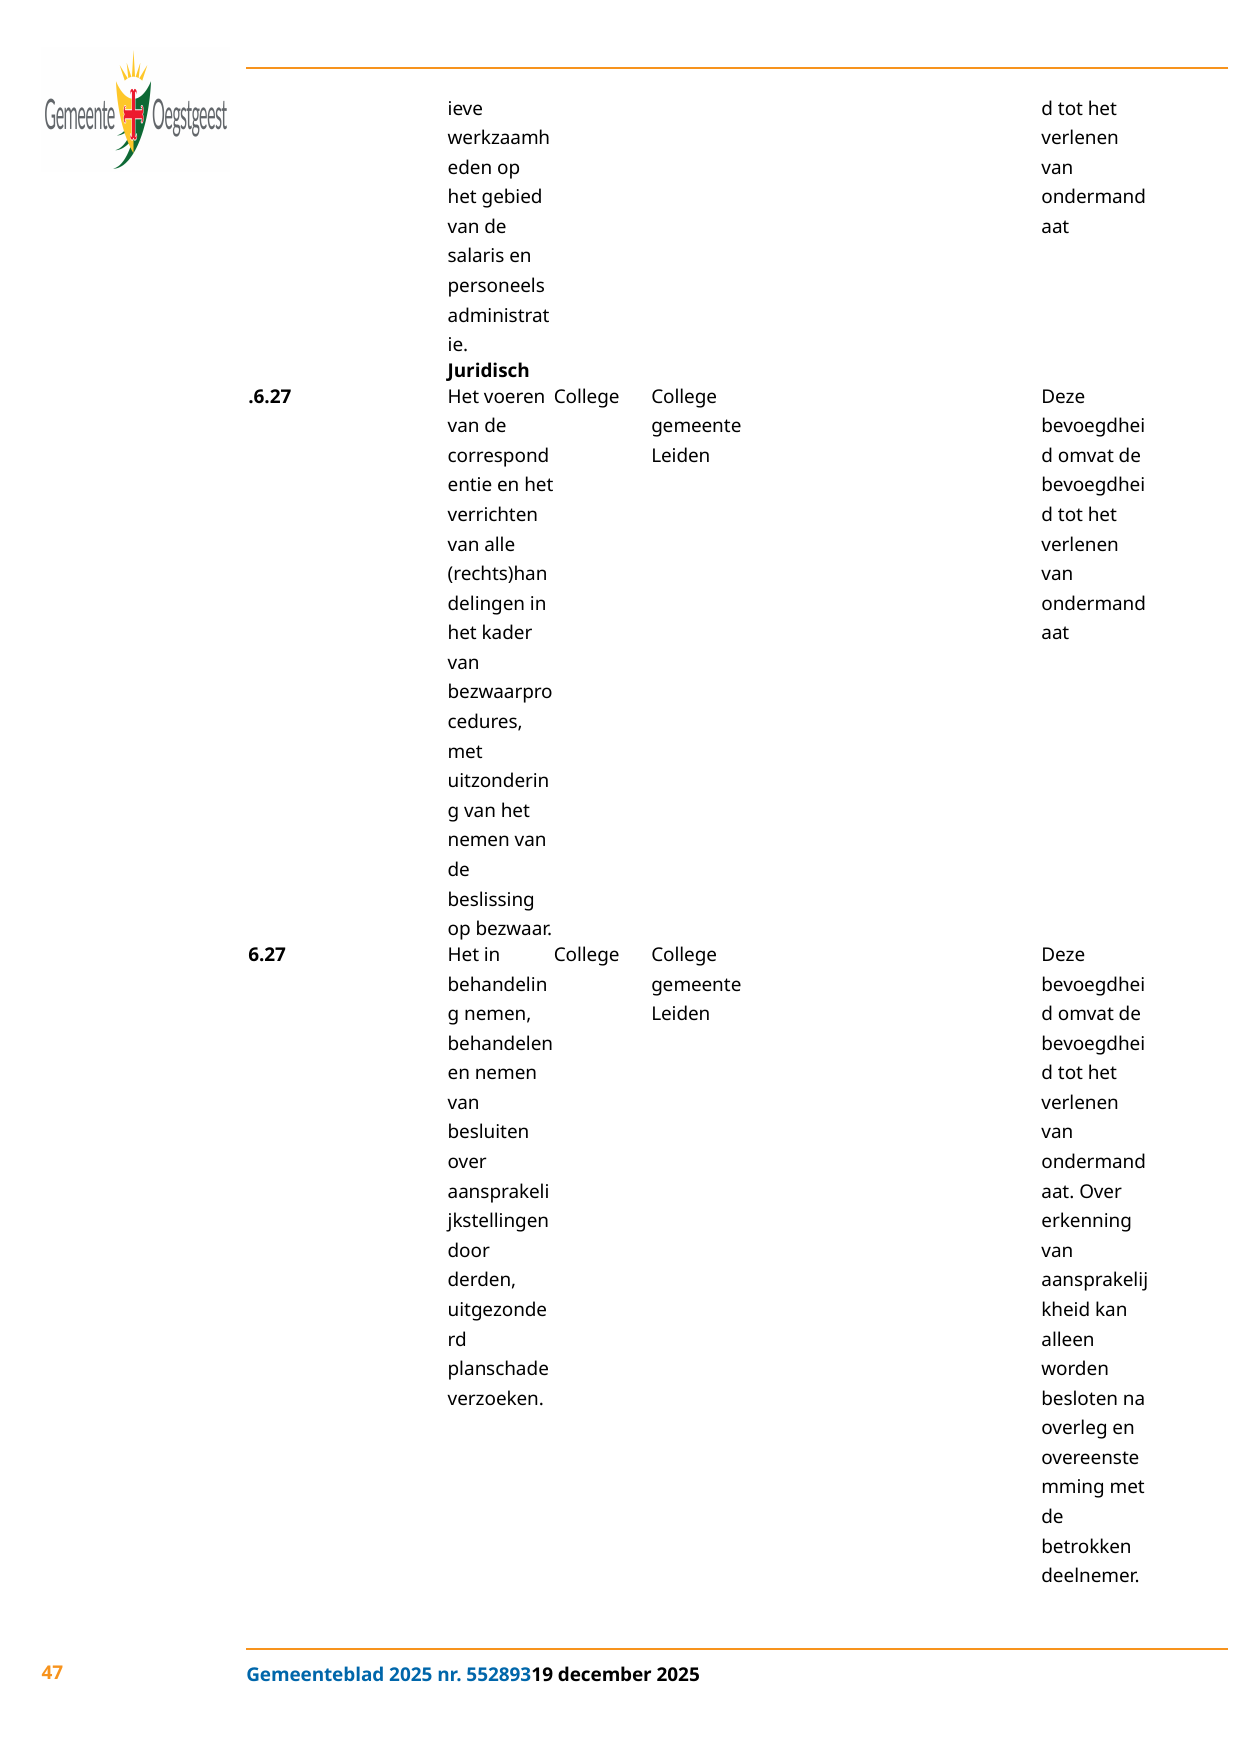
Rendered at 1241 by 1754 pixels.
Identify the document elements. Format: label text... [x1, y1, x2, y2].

table_cell [346, 941, 447, 1588]
table_cell [554, 357, 651, 383]
table_cell Het voeren van de correspondentie en het verrichten van alle (rechts)handelingen in het kader van bezwaarprocedures, met uitzondering van het nemen van de beslissing op bezwaar. [448, 383, 553, 941]
table_cell [944, 95, 1041, 357]
table_cell [846, 357, 944, 383]
table_cell College gemeente Leiden [651, 383, 748, 941]
table_cell Deze bevoegdheid omvat de bevoegdheid tot het verlenen van ondermandaat. Over erkenning van aansprakelijkheid kan alleen worden besloten na overleg en overeenstemming met de betrokken deelnemer. [1041, 941, 1152, 1588]
table_cell 6.27 [248, 941, 346, 1588]
table_cell [346, 357, 447, 383]
table_cell [651, 95, 748, 357]
table_cell [1041, 357, 1152, 383]
table_cell [846, 383, 944, 941]
picture [41, 47, 231, 172]
table_cell College gemeente Leiden [651, 941, 748, 1588]
table_cell [346, 383, 447, 941]
table_cell Het in behandeling nemen, behandelen en nemen van besluiten over aansprakelijkstellingen door derden, uitgezonderd planschadeverzoeken. [448, 941, 553, 1588]
table_cell ieve werkzaamheden op het gebied van de salaris en personeelsadministratie. [448, 95, 553, 357]
table_cell d tot het verlenen van ondermandaat [1041, 95, 1152, 357]
table_cell Juridisch [448, 357, 553, 383]
table_cell [749, 95, 846, 357]
table_cell [749, 941, 846, 1588]
table_cell [749, 357, 846, 383]
table_cell [248, 357, 346, 383]
table_cell [248, 95, 346, 357]
table_cell [944, 383, 1041, 941]
table_cell [944, 357, 1041, 383]
table_cell [749, 383, 846, 941]
table_cell Deze bevoegdheid omvat de bevoegdheid tot het verlenen van ondermandaat [1041, 383, 1152, 941]
table_cell [846, 95, 944, 357]
table_cell .6.27 [248, 383, 346, 941]
table_cell [651, 357, 748, 383]
table_cell [554, 95, 651, 357]
table_cell College [554, 383, 651, 941]
table_cell [846, 941, 944, 1588]
table_cell [346, 95, 447, 357]
table_cell [944, 941, 1041, 1588]
table_cell College [554, 941, 651, 1588]
